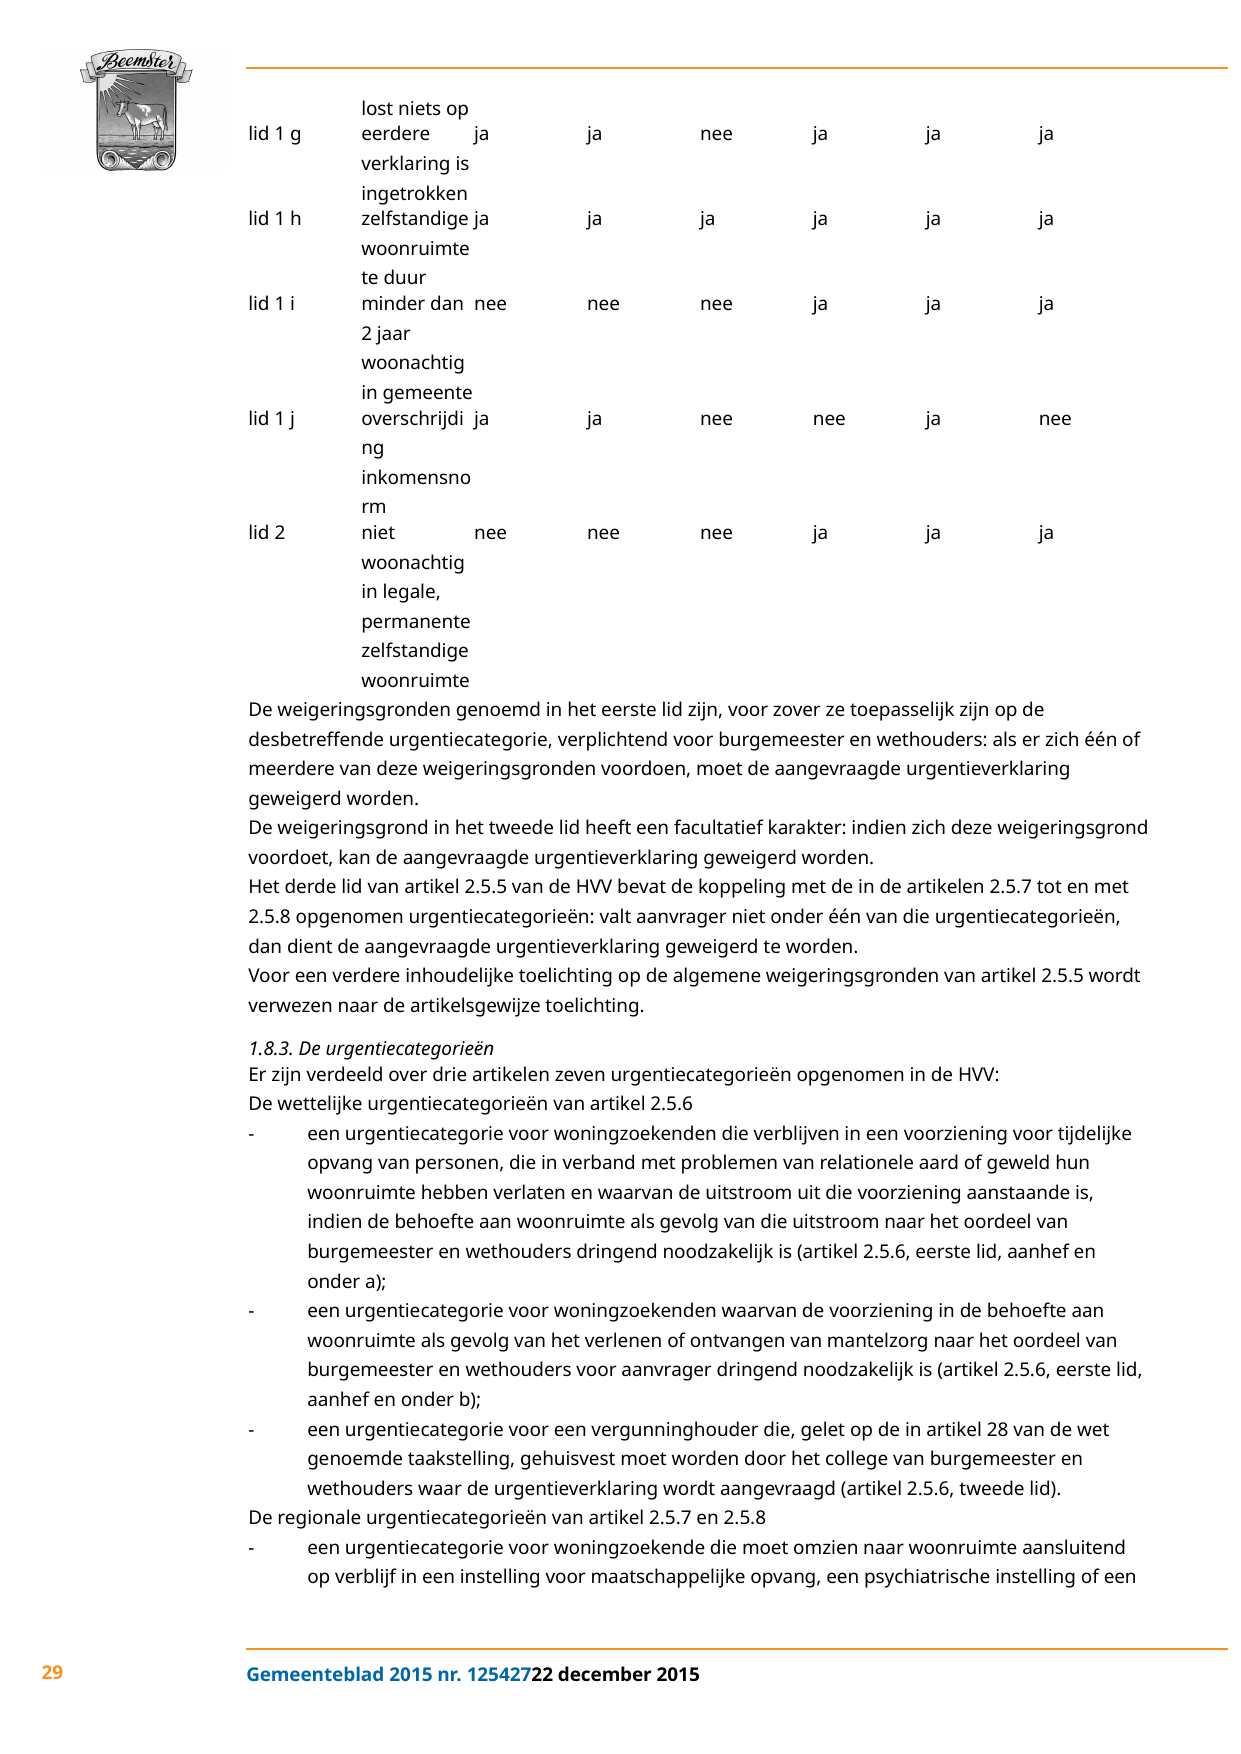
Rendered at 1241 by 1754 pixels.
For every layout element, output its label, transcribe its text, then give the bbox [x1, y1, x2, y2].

list een urgentiecategorie voor woningzoekenden waarvan de voorziening in de behoefte aan woonruimte als gevolg van het verlenen of ontvangen van mantelzorg naar het oordeel van burgemeester en wethouders voor aanvrager dringend noodzakelijk is (artikel 2.5.6, eerste lid, aanhef en onder b); [248, 1297, 1152, 1412]
table_cell lost niets op [361, 95, 474, 121]
table_cell ja [587, 205, 700, 290]
table_cell nee [1039, 405, 1152, 519]
table_cell [700, 95, 813, 121]
table_cell lid 1 g [248, 121, 361, 205]
table_cell lid 1 j [248, 405, 361, 519]
table_cell ja [926, 519, 1038, 693]
table_cell ja [813, 121, 926, 205]
table_cell [926, 95, 1038, 121]
table_cell nee [700, 405, 813, 519]
table_cell ja [587, 121, 700, 205]
table_cell ja [926, 205, 1038, 290]
table_cell ja [1039, 290, 1152, 405]
list een urgentiecategorie voor een vergunninghouder die, gelet op de in artikel 28 van de wet genoemde taakstelling, gehuisvest moet worden door het college van burgemeester en wethouders waar de urgentieverklaring wordt aangevraagd (artikel 2.5.6, tweede lid). [248, 1416, 1152, 1501]
table_cell ja [1039, 121, 1152, 205]
table_cell ja [926, 121, 1038, 205]
table_cell ja [813, 290, 926, 405]
text De weigeringsgronden genoemd in het eerste lid zijn, voor zover ze toepasselijk zijn op de desbetreffende urgentiecategorie, verplichtend voor burgemeester en wethouders: als er zich één of meerdere van deze weigeringsgronden voordoen, moet de aangevraagde urgentieverklaring geweigerd worden. [248, 696, 1152, 811]
table_cell nee [813, 405, 926, 519]
table_cell nee [700, 121, 813, 205]
table_cell zelfstandige woonruimte te duur [361, 205, 474, 290]
text De regionale urgentiecategorieën van artikel 2.5.7 en 2.5.8 [248, 1504, 1152, 1530]
picture [41, 47, 231, 172]
list een urgentiecategorie voor woningzoekenden die verblijven in een voorziening voor tijdelijke opvang van personen, die in verband met problemen van relationele aard of geweld hun woonruimte hebben verlaten en waarvan de uitstroom uit die voorziening aanstaande is, indien de behoefte aan woonruimte als gevolg van die uitstroom naar het oordeel van burgemeester en wethouders dringend noodzakelijk is (artikel 2.5.6, eerste lid, aanhef en onder a); [248, 1120, 1152, 1294]
table_cell [248, 95, 361, 121]
table_cell minder dan 2 jaar woonachtig in gemeente [361, 290, 474, 405]
table_cell ja [474, 205, 587, 290]
table_cell ja [813, 205, 926, 290]
table_cell nee [587, 290, 700, 405]
text 1.8.3. De urgentiecategorieën [248, 1035, 1152, 1061]
table_cell eerdere verklaring is ingetrokken [361, 121, 474, 205]
text Voor een verdere inhoudelijke toelichting op de algemene weigeringsgronden van artikel 2.5.5 wordt verwezen naar de artikelsgewijze toelichting. [248, 962, 1152, 1018]
table_cell ja [587, 405, 700, 519]
table_cell overschrijding inkomensnorm [361, 405, 474, 519]
table_cell ja [1039, 205, 1152, 290]
table_cell ja [926, 405, 1038, 519]
table_cell nee [700, 290, 813, 405]
table_cell nee [700, 519, 813, 693]
table_cell ja [700, 205, 813, 290]
table_cell nee [587, 519, 700, 693]
table_cell ja [1039, 519, 1152, 693]
table_cell lid 2 [248, 519, 361, 693]
table_cell lid 1 h [248, 205, 361, 290]
table_cell ja [813, 519, 926, 693]
table_cell [587, 95, 700, 121]
table_cell [1039, 95, 1152, 121]
text De wettelijke urgentiecategorieën van artikel 2.5.6 [248, 1090, 1152, 1116]
text Het derde lid van artikel 2.5.5 van de HVV bevat de koppeling met de in de artikelen 2.5.7 tot en met 2.5.8 opgenomen urgentiecategorieën: valt aanvrager niet onder één van die urgentiecategorieën, dan dient de aangevraagde urgentieverklaring geweigerd te worden. [248, 874, 1152, 958]
text Er zijn verdeeld over drie artikelen zeven urgentiecategorieën opgenomen in de HVV: [248, 1061, 1152, 1087]
table_cell [813, 95, 926, 121]
list een urgentiecategorie voor woningzoekende die moet omzien naar woonruimte aansluitend op verblijf in een instelling voor maatschappelijke opvang, een psychiatrische instelling of een [248, 1534, 1152, 1589]
table_cell nee [474, 519, 587, 693]
text De weigeringsgrond in het tweede lid heeft een facultatief karakter: indien zich deze weigeringsgrond voordoet, kan de aangevraagde urgentieverklaring geweigerd worden. [248, 814, 1152, 870]
table_cell ja [926, 290, 1038, 405]
table_cell niet woonachtig in legale, permanente zelfstandige woonruimte [361, 519, 474, 693]
table_cell ja [474, 405, 587, 519]
table_cell nee [474, 290, 587, 405]
table_cell lid 1 i [248, 290, 361, 405]
table_cell [474, 95, 587, 121]
table_cell ja [474, 121, 587, 205]
